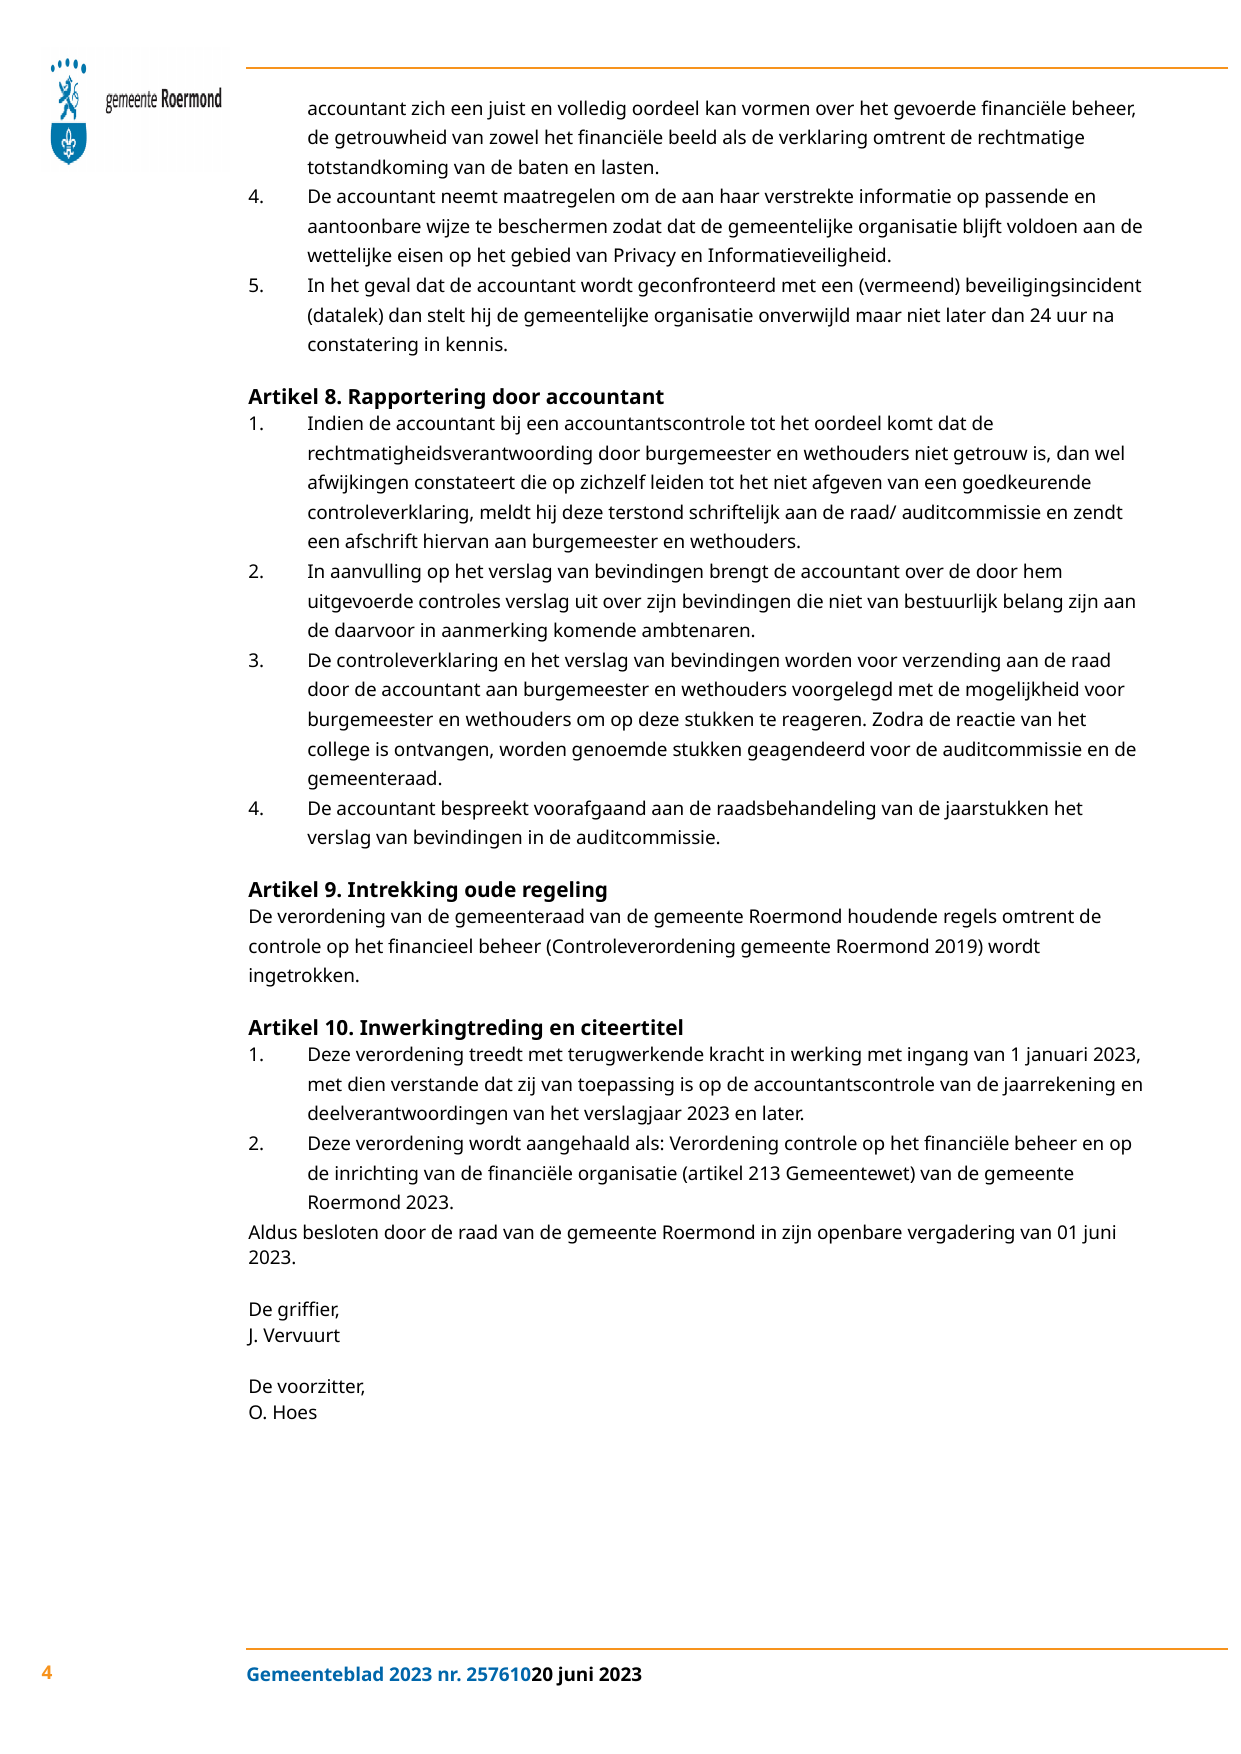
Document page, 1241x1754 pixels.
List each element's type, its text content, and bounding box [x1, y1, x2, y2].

text De verordening van de gemeenteraad van de gemeente Roermond houdende regels omtrent de controle op het financieel beheer (Controleverordening gemeente Roermond 2019) wordt ingetrokken. [248, 903, 1152, 988]
list accountant zich een juist en volledig oordeel kan vormen over het gevoerde financiële beheer, de getrouwheid van zowel het financiële beeld als de verklaring omtrent de rechtmatige totstandkoming van de baten en lasten. [248, 95, 1152, 180]
text Artikel 8. Rapportering door accountant [248, 382, 1152, 410]
list De controleverklaring en het verslag van bevindingen worden voor verzending aan de raad door de accountant aan burgemeester en wethouders voorgelegd met de mogelijkheid voor burgemeester en wethouders om op deze stukken te reageren. Zodra de reactie van het college is ontvangen, worden genoemde stukken geagendeerd voor de auditcommissie en de gemeenteraad. [248, 647, 1152, 791]
picture [41, 47, 231, 172]
text De griffier, [248, 1296, 1152, 1322]
text J. Vervuurt [248, 1322, 1152, 1347]
text Aldus besloten door de raad van de gemeente Roermond in zijn openbare vergadering van 01 juni 2023. [248, 1219, 1152, 1270]
list In het geval dat de accountant wordt geconfronteerd met een (vermeend) beveiligingsincident (datalek) dan stelt hij de gemeentelijke organisatie onverwijld maar niet later dan 24 uur na constatering in kennis. [248, 272, 1152, 357]
list De accountant neemt maatregelen om de aan haar verstrekte informatie op passende en aantoonbare wijze te beschermen zodat dat de gemeentelijke organisatie blijft voldoen aan de wettelijke eisen op het gebied van Privacy en Informatieveiligheid. [248, 183, 1152, 268]
text O. Hoes [248, 1399, 1152, 1425]
text Artikel 9. Intrekking oude regeling [248, 875, 1152, 903]
list In aanvulling op het verslag van bevindingen brengt de accountant over de door hem uitgevoerde controles verslag uit over zijn bevindingen die niet van bestuurlijk belang zijn aan de daarvoor in aanmerking komende ambtenaren. [248, 558, 1152, 643]
text De voorzitter, [248, 1373, 1152, 1399]
list Deze verordening treedt met terugwerkende kracht in werking met ingang van 1 januari 2023, met dien verstande dat zij van toepassing is op de accountantscontrole van de jaarrekening en deelverantwoordingen van het verslagjaar 2023 en later. [248, 1041, 1152, 1126]
list Deze verordening wordt aangehaald als: Verordening controle op het financiële beheer en op de inrichting van de financiële organisatie (artikel 213 Gemeentewet) van de gemeente Roermond 2023. [248, 1130, 1152, 1215]
list De accountant bespreekt voorafgaand aan de raadsbehandeling van de jaarstukken het verslag van bevindingen in de auditcommissie. [248, 795, 1152, 850]
text Artikel 10. Inwerkingtreding en citeertitel [248, 1013, 1152, 1041]
list Indien de accountant bij een accountantscontrole tot het oordeel komt dat de rechtmatigheidsverantwoording door burgemeester en wethouders niet getrouw is, dan wel afwijkingen constateert die op zichzelf leiden tot het niet afgeven van een goedkeurende controleverklaring, meldt hij deze terstond schriftelijk aan de raad/ auditcommissie en zendt een afschrift hiervan aan burgemeester en wethouders. [248, 410, 1152, 554]
